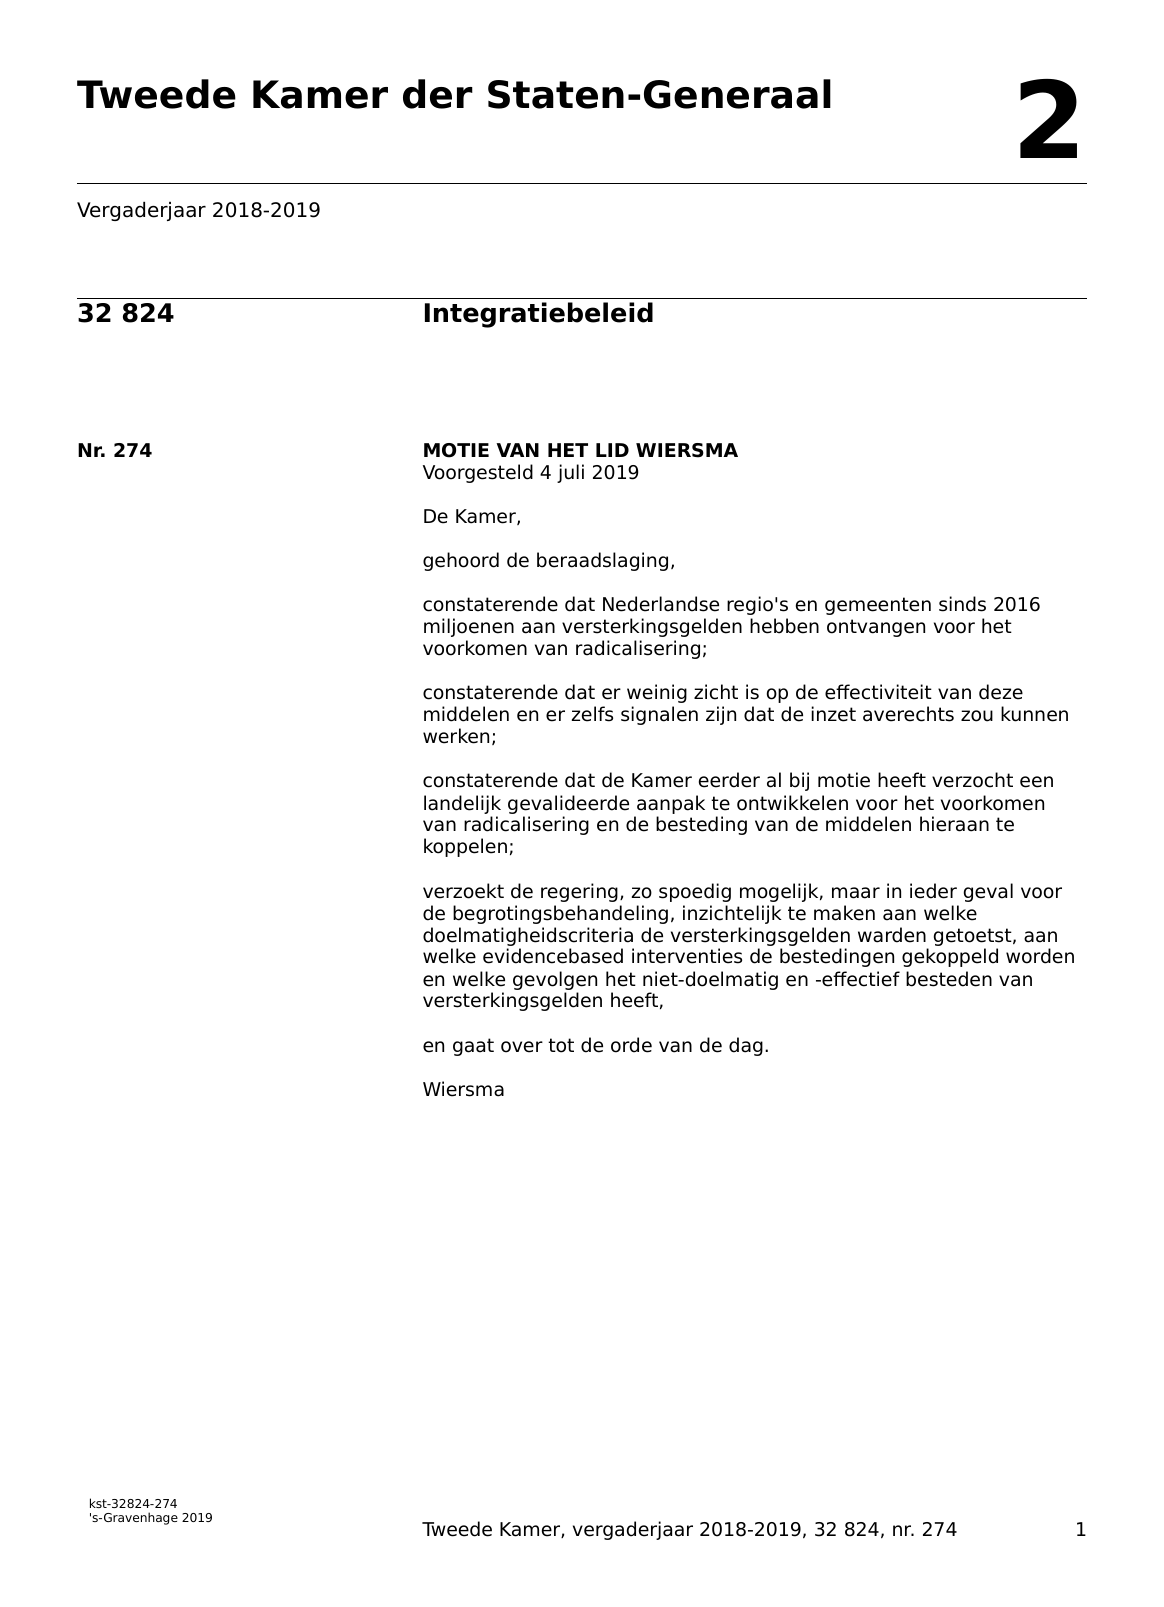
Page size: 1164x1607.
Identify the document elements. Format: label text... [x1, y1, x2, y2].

text Wiersma [422, 1079, 1087, 1101]
table_cell Vergaderjaar 2018-2019 [77, 184, 1087, 298]
text De Kamer, [422, 506, 1087, 528]
text constaterende dat er weinig zicht is op de effectiviteit van deze middelen en er zelfs signalen zijn dat de inzet averechts zou kunnen werken; [422, 682, 1087, 748]
text gehoord de beraadslaging, [422, 550, 1087, 572]
text kst-32824-274 [88, 1497, 323, 1511]
text Voorgesteld 4 juli 2019 [422, 462, 1087, 484]
text constaterende dat Nederlandse regio's en gemeenten sinds 2016 miljoenen aan versterkingsgelden hebben ontvangen voor het voorkomen van radicalisering; [422, 594, 1087, 660]
subtitle 32 824 Integratiebeleid [77, 299, 1087, 329]
text 's-Gravenhage 2019 [88, 1511, 323, 1525]
table_header Tweede Kamer der Staten-Generaal [77, 59, 886, 183]
text constaterende dat de Kamer eerder al bij motie heeft verzocht een landelijk gevalideerde aanpak te ontwikkelen voor het voorkomen van radicalisering en de besteding van de middelen hieraan te koppelen; [422, 770, 1087, 858]
text en gaat over tot de orde van de dag. [422, 1034, 1087, 1057]
table_header 2 [886, 59, 1087, 183]
text verzoekt de regering, zo spoedig mogelijk, maar in ieder geval voor de begrotingsbehandeling, inzichtelijk te maken aan welke doelmatigheidscriteria de versterkingsgelden warden getoetst, aan welke evidencebased interventies de bestedingen gekoppeld worden en welke gevolgen het niet-doelmatig en -effectief besteden van versterkingsgelden heeft, [422, 881, 1087, 1012]
subtitle Nr. 274 MOTIE VAN HET LID WIERSMA [77, 440, 1087, 462]
